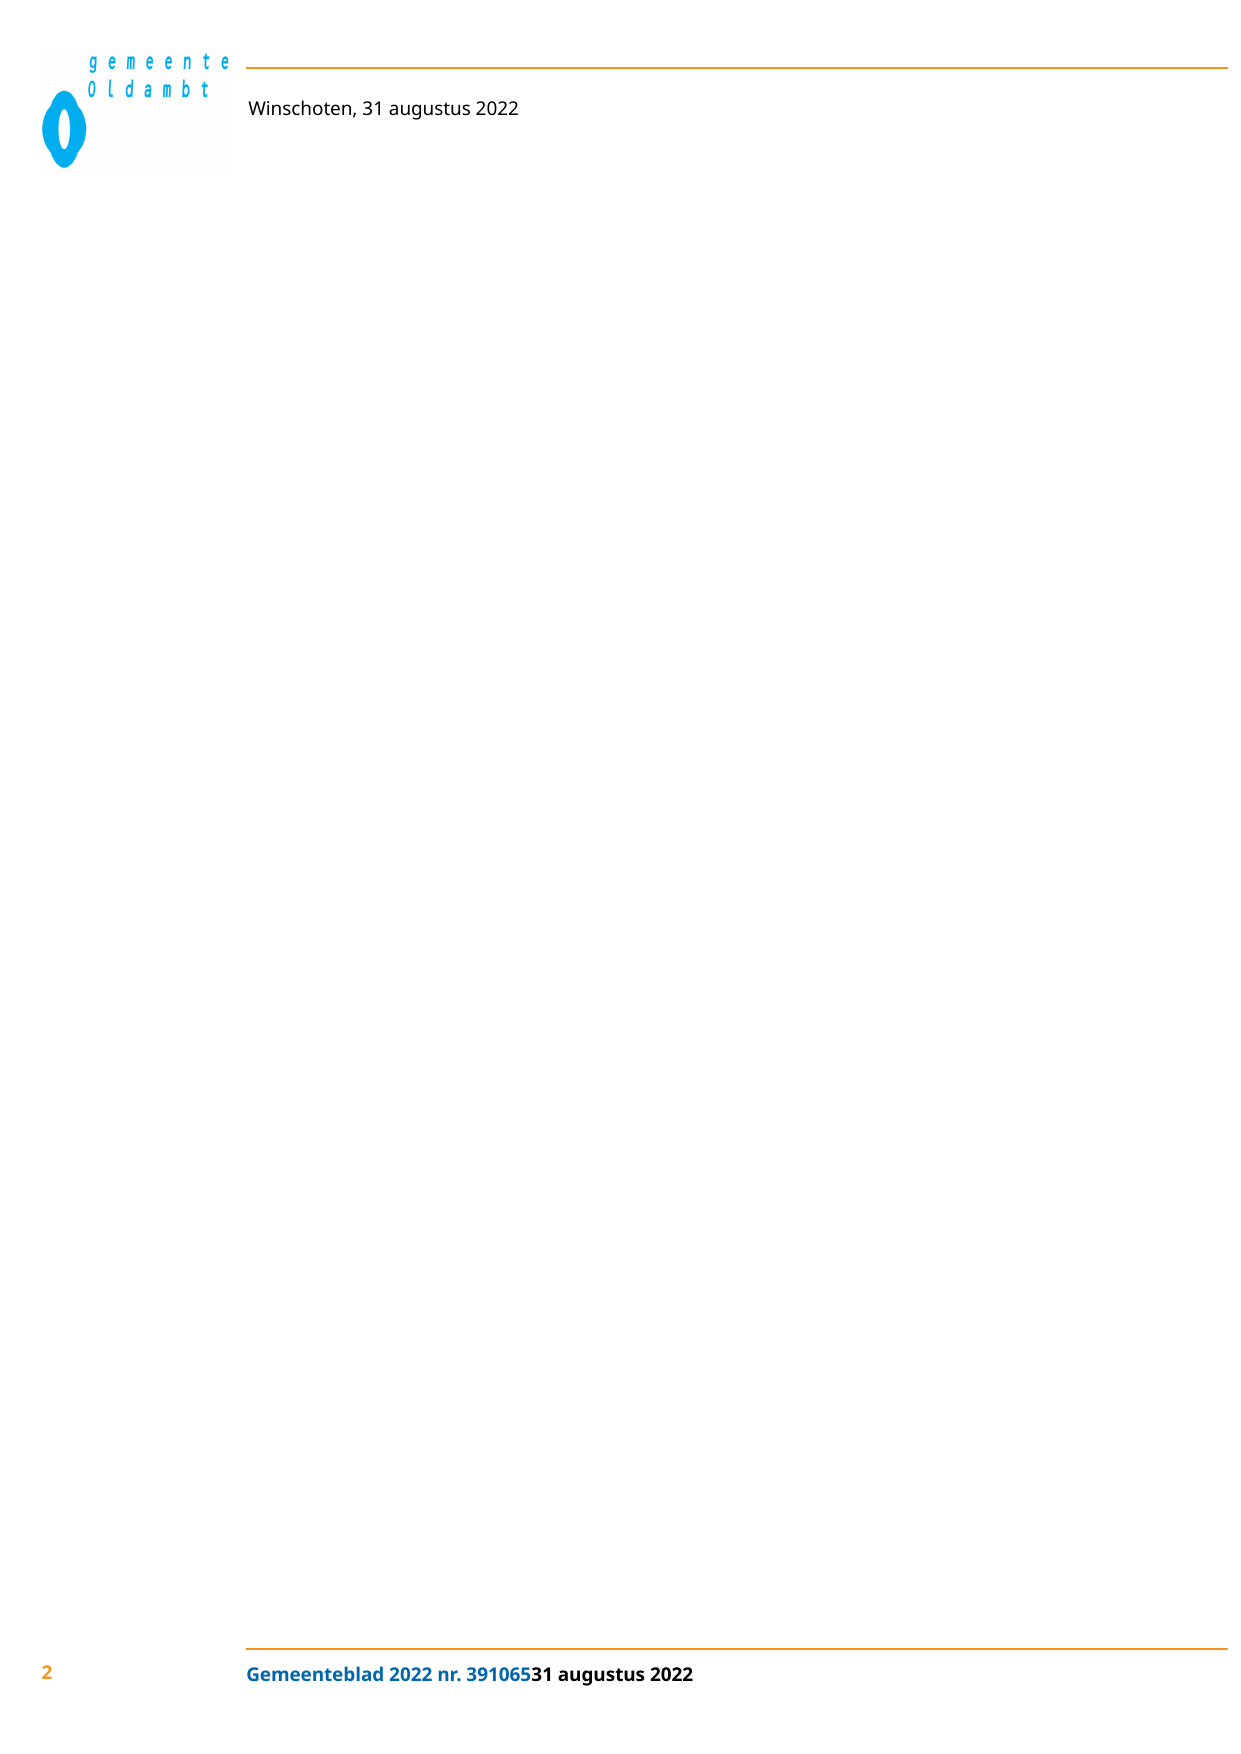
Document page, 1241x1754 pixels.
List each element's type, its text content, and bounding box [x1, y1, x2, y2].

picture [41, 47, 231, 172]
text Winschoten, 31 augustus 2022 [248, 95, 1152, 121]
